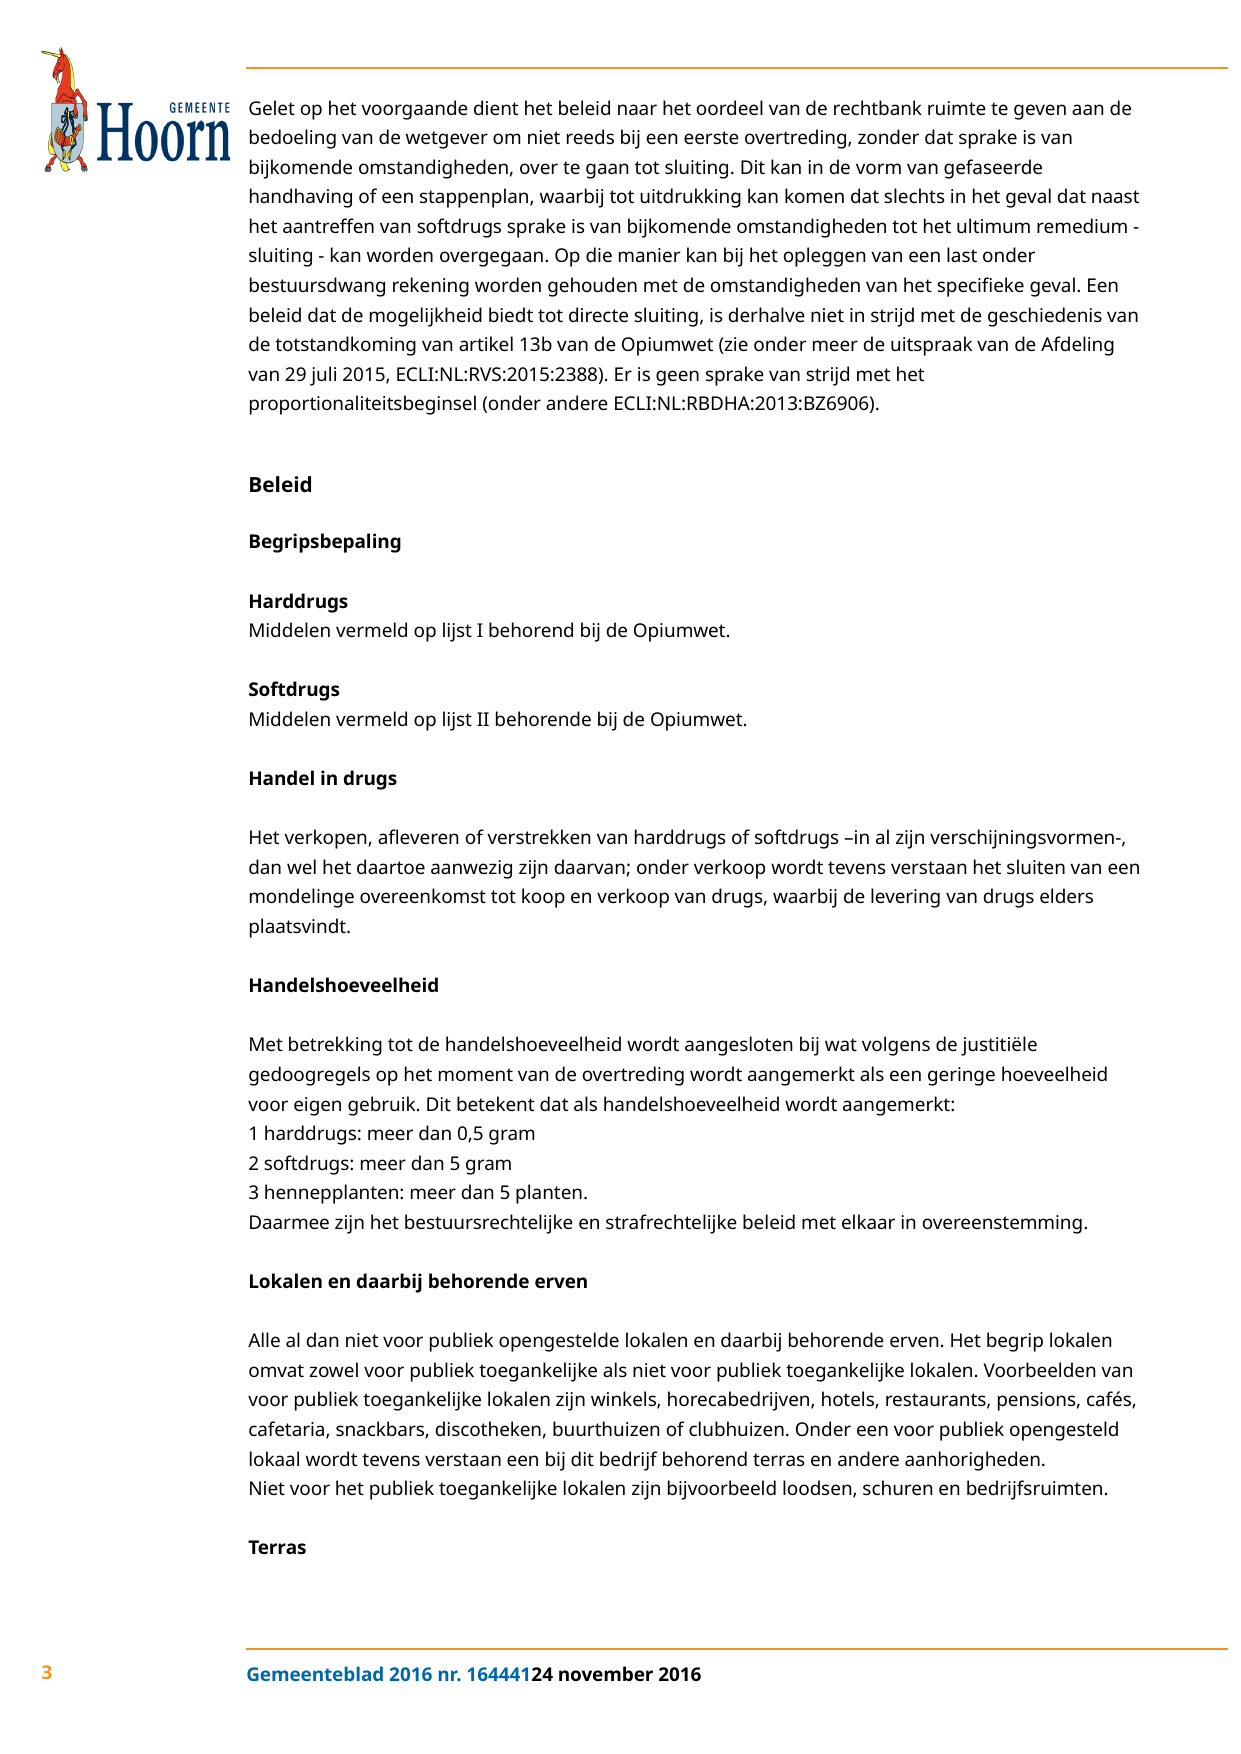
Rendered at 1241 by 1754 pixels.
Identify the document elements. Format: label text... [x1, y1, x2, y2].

text Handelshoeveelheid [248, 972, 1152, 998]
text Begripsbepaling [248, 529, 1152, 554]
text Daarmee zijn het bestuursrechtelijke en strafrechtelijke beleid met elkaar in overeenstemming. [248, 1209, 1152, 1235]
text Alle al dan niet voor publiek opengestelde lokalen en daarbij behorende erven. Het begrip lokalen omvat zowel voor publiek toegankelijke als niet voor publiek toegankelijke lokalen. Voorbeelden van voor publiek toegankelijke lokalen zijn winkels, horecabedrijven, hotels, restaurants, pensions, cafés, cafetaria, snackbars, discotheken, buurthuizen of clubhuizen. Onder een voor publiek opengesteld lokaal wordt tevens verstaan een bij dit bedrijf behorend terras en andere aanhorigheden. [248, 1327, 1152, 1471]
text 3 hennepplanten: meer dan 5 planten. [248, 1179, 1152, 1205]
text 1 harddrugs: meer dan 0,5 gram [248, 1120, 1152, 1146]
text 2 softdrugs: meer dan 5 gram [248, 1150, 1152, 1176]
text Terras [248, 1534, 1152, 1560]
text Het verkopen, afleveren of verstrekken van harddrugs of softdrugs –in al zijn verschijningsvormen-, dan wel het daartoe aanwezig zijn daarvan; onder verkoop wordt tevens verstaan het sluiten van een mondelinge overeenkomst tot koop en verkoop van drugs, waarbij de levering van drugs elders plaatsvindt. [248, 824, 1152, 939]
text Niet voor het publiek toegankelijke lokalen zijn bijvoorbeeld loodsen, schuren en bedrijfsruimten. [248, 1475, 1152, 1501]
text Beleid [248, 471, 1152, 499]
text Middelen vermeld op lijst I behorend bij de Opiumwet. [248, 617, 1152, 643]
text Gelet op het voorgaande dient het beleid naar het oordeel van de rechtbank ruimte te geven aan de bedoeling van de wetgever om niet reeds bij een eerste overtreding, zonder dat sprake is van bijkomende omstandigheden, over te gaan tot sluiting. Dit kan in de vorm van gefaseerde handhaving of een stappenplan, waarbij tot uitdrukking kan komen dat slechts in het geval dat naast het aantreffen van softdrugs sprake is van bijkomende omstandigheden tot het ultimum remedium - sluiting - kan worden overgegaan. Op die manier kan bij het opleggen van een last onder bestuursdwang rekening worden gehouden met de omstandigheden van het specifieke geval. Een beleid dat de mogelijkheid biedt tot directe sluiting, is derhalve niet in strijd met de geschiedenis van de totstandkoming van artikel 13b van de Opiumwet (zie onder meer de uitspraak van de Afdeling van 29 juli 2015, ECLI:NL:RVS:2015:2388). Er is geen sprake van strijd met het proportionaliteitsbeginsel (onder andere ECLI:NL:RBDHA:2013:BZ6906). [248, 95, 1152, 416]
text Harddrugs [248, 588, 1152, 613]
text Met betrekking tot de handelshoeveelheid wordt aangesloten bij wat volgens de justitiële gedoogregels op het moment van de overtreding wordt aangemerkt als een geringe hoeveelheid voor eigen gebruik. Dit betekent dat als handelshoeveelheid wordt aangemerkt: [248, 1032, 1152, 1116]
text Handel in drugs [248, 765, 1152, 791]
text Softdrugs [248, 677, 1152, 702]
picture [41, 47, 231, 172]
text Middelen vermeld op lijst II behorende bij de Opiumwet. [248, 706, 1152, 732]
text Lokalen en daarbij behorende erven [248, 1268, 1152, 1294]
